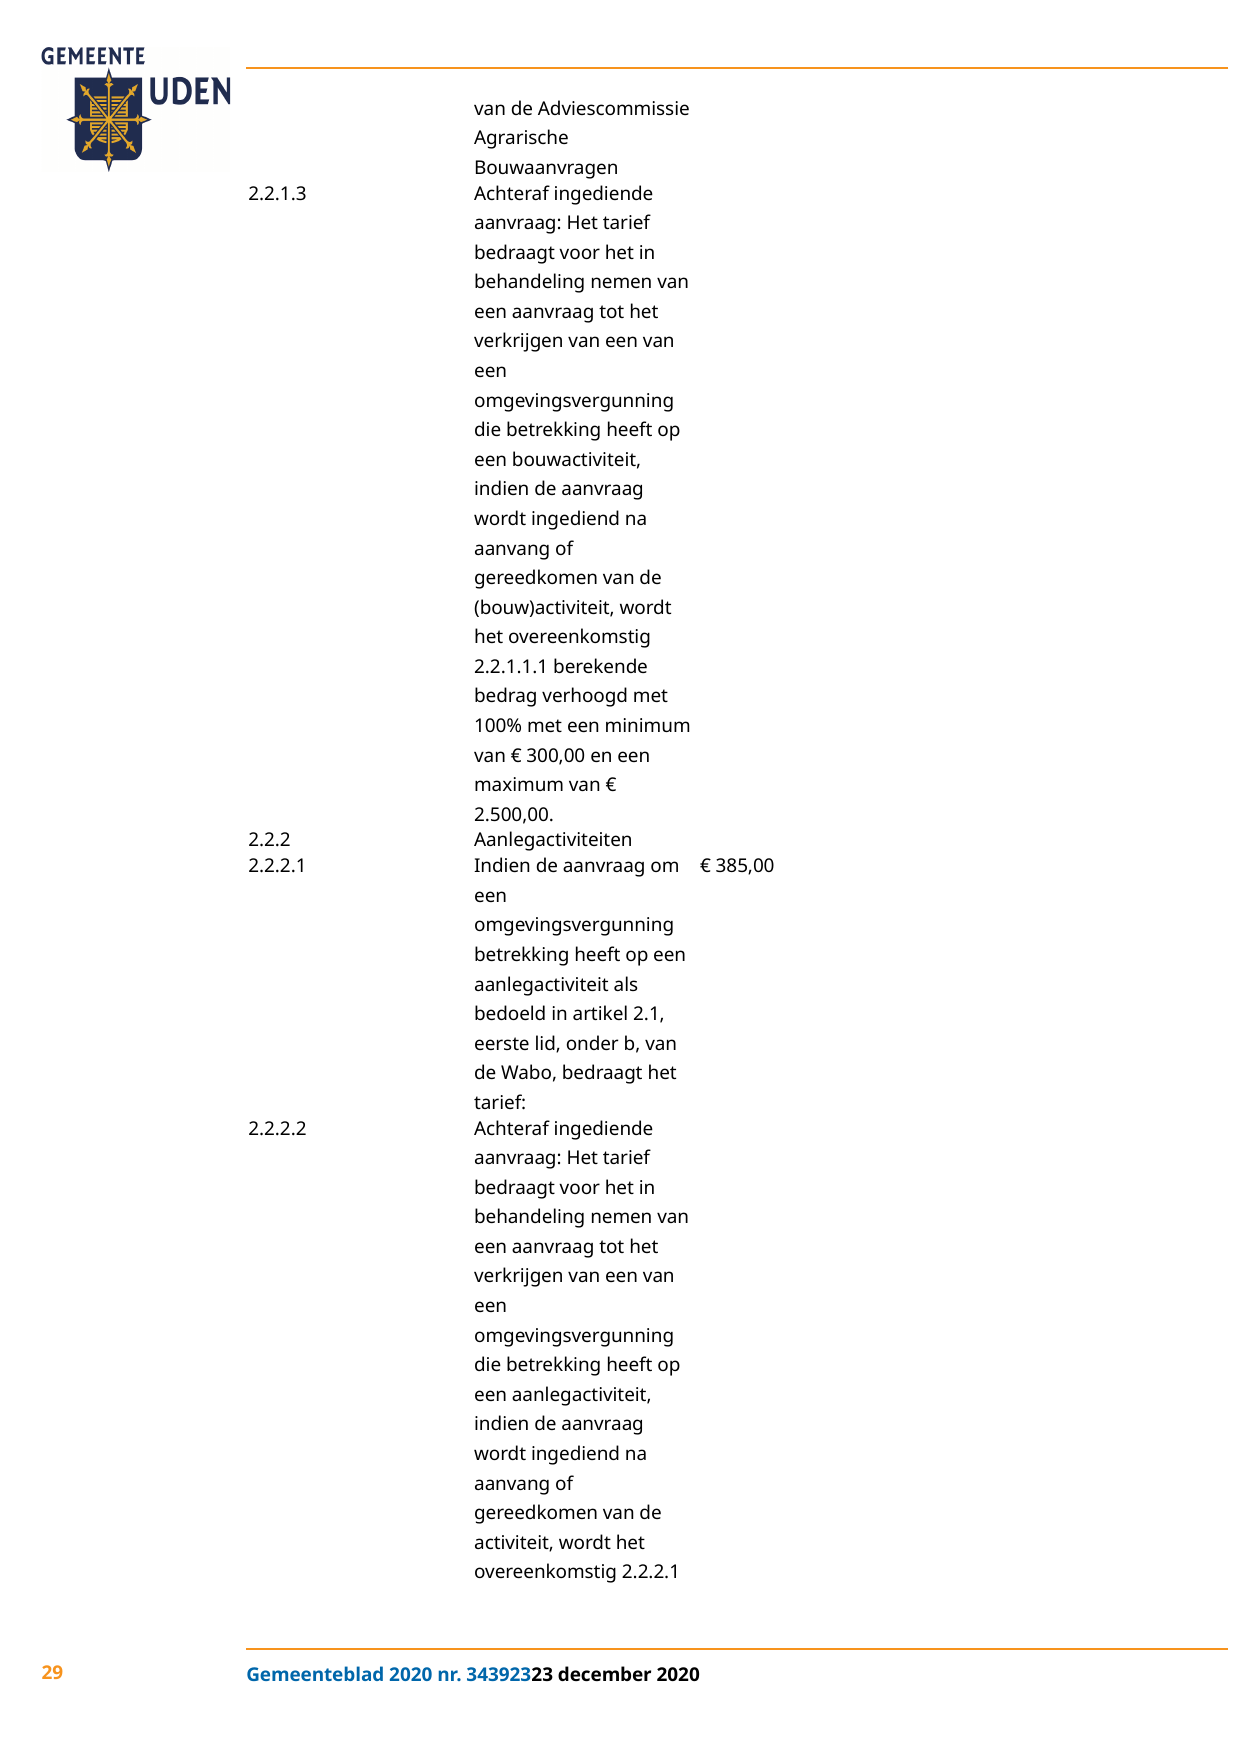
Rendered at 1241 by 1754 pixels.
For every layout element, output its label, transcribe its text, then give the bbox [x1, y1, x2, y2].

table_cell [700, 180, 926, 827]
table_cell [700, 1115, 926, 1584]
table_cell [700, 95, 926, 180]
table_cell Aanlegactiviteiten [474, 827, 700, 852]
table_cell Achteraf ingediende aanvraag: Het tarief bedraagt voor het in behandeling nemen van een aanvraag tot het verkrijgen van een van een omgevingsvergunning die betrekking heeft op een aanlegactiviteit, indien de aanvraag wordt ingediend na aanvang of gereedkomen van de activiteit, wordt het overeenkomstig 2.2.2.1 [474, 1115, 700, 1584]
table_cell [926, 853, 1152, 1115]
table_cell van de Adviescommissie Agrarische Bouwaanvragen [474, 95, 700, 180]
table_cell 2.2.2.1 [248, 853, 474, 1115]
table_cell [926, 95, 1152, 180]
table_cell € 385,00 [700, 853, 926, 1115]
table_cell [926, 827, 1152, 852]
table_cell [926, 1115, 1152, 1584]
table_cell Achteraf ingediende aanvraag: Het tarief bedraagt voor het in behandeling nemen van een aanvraag tot het verkrijgen van een van een omgevingsvergunning die betrekking heeft op een bouwactiviteit, indien de aanvraag wordt ingediend na aanvang of gereedkomen van de (bouw)activiteit, wordt het overeenkomstig 2.2.1.1.1 berekende bedrag verhoogd met 100% met een minimum van € 300,00 en een maximum van € 2.500,00. [474, 180, 700, 827]
table_cell 2.2.1.3 [248, 180, 474, 827]
table_cell 2.2.2 [248, 827, 474, 852]
table_cell [248, 95, 474, 180]
table_cell 2.2.2.2 [248, 1115, 474, 1584]
picture [41, 47, 231, 172]
table_cell Indien de aanvraag om een omgevingsvergunning betrekking heeft op een aanlegactiviteit als bedoeld in artikel 2.1, eerste lid, onder b, van de Wabo, bedraagt het tarief: [474, 853, 700, 1115]
table_cell [926, 180, 1152, 827]
table_cell [700, 827, 926, 852]
